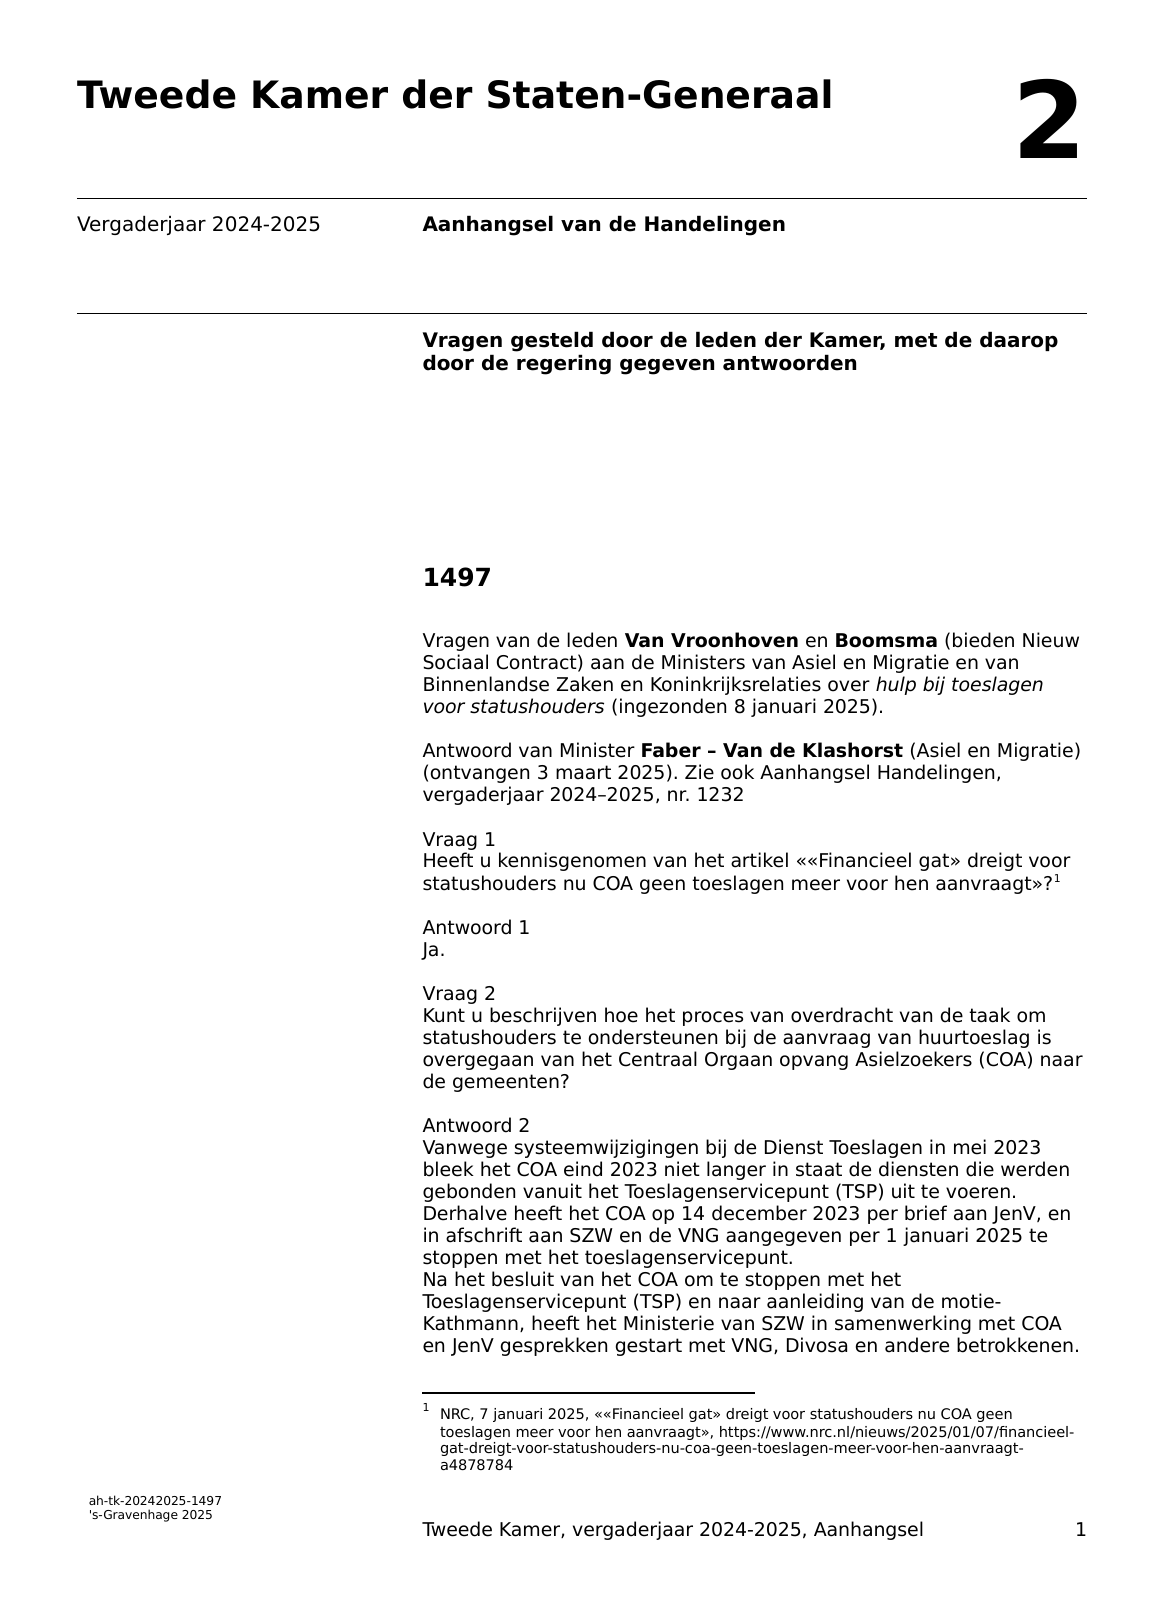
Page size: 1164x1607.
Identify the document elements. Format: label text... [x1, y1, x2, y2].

text Ja. [422, 938, 1087, 961]
text ah-tk-20242025-1497 [88, 1494, 323, 1508]
text Kunt u beschrijven hoe het proces van overdracht van de taak om statushouders te ondersteunen bij de aanvraag van huurtoeslag is overgegaan van het Centraal Orgaan opvang Asielzoekers (COA) naar de gemeenten? [422, 1005, 1087, 1093]
text 's-Gravenhage 2025 [88, 1508, 323, 1522]
table_cell Vragen gesteld door de leden der Kamer, met de daarop door de regering gegeven antwoorden [422, 314, 1087, 375]
text Vraag 1 [422, 828, 1087, 850]
text Vraag 2 [422, 983, 1087, 1005]
text 1497 [422, 563, 1087, 592]
table_cell Vergaderjaar 2024-2025 [77, 199, 422, 313]
text Antwoord 1 [422, 917, 1087, 938]
text NRC, 7 januari 2025, ««Financieel gat» dreigt voor statushouders nu COA geen toeslagen meer voor hen aanvraagt», https://www.nrc.nl/nieuws/2025/01/07/financieel-gat-dreigt-voor-statushouders-nu-coa-geen-toeslagen-meer-voor-hen-aanvraagt-a4878784 [422, 1402, 1087, 1474]
text Antwoord 2 [422, 1115, 1087, 1137]
text Antwoord van Minister Faber – Van de Klashorst (Asiel en Migratie) (ontvangen 3 maart 2025). Zie ook Aanhangsel Handelingen, vergaderjaar 2024–2025, nr. 1232 [422, 740, 1087, 806]
table_header 2 [886, 59, 1087, 198]
text Vragen van de leden Van Vroonhoven en Boomsma (bieden Nieuw Sociaal Contract) aan de Ministers van Asiel en Migratie en van Binnenlandse Zaken en Koninkrijksrelaties over hulp bij toeslagen voor statushouders (ingezonden 8 januari 2025). [422, 630, 1087, 718]
table_cell [77, 314, 422, 375]
text Heeft u kennisgenomen van het artikel ««Financieel gat» dreigt voor statushouders nu COA geen toeslagen meer voor hen aanvraagt»? [422, 850, 1087, 894]
text Na het besluit van het COA om te stoppen met het Toeslagenservicepunt (TSP) en naar aanleiding van de motie-Kathmann, heeft het Ministerie van SZW in samenwerking met COA en JenV gesprekken gestart met VNG, Divosa en andere betrokkenen. [422, 1269, 1087, 1357]
table_cell Aanhangsel van de Handelingen [422, 199, 1087, 313]
table_header Tweede Kamer der Staten-Generaal [77, 59, 886, 198]
text Vanwege systeemwijzigingen bij de Dienst Toeslagen in mei 2023 bleek het COA eind 2023 niet langer in staat de diensten die werden gebonden vanuit het Toeslagenservicepunt (TSP) uit te voeren. Derhalve heeft het COA op 14 december 2023 per brief aan JenV, en in afschrift aan SZW en de VNG aangegeven per 1 januari 2025 te stoppen met het toeslagenservicepunt. [422, 1137, 1087, 1269]
